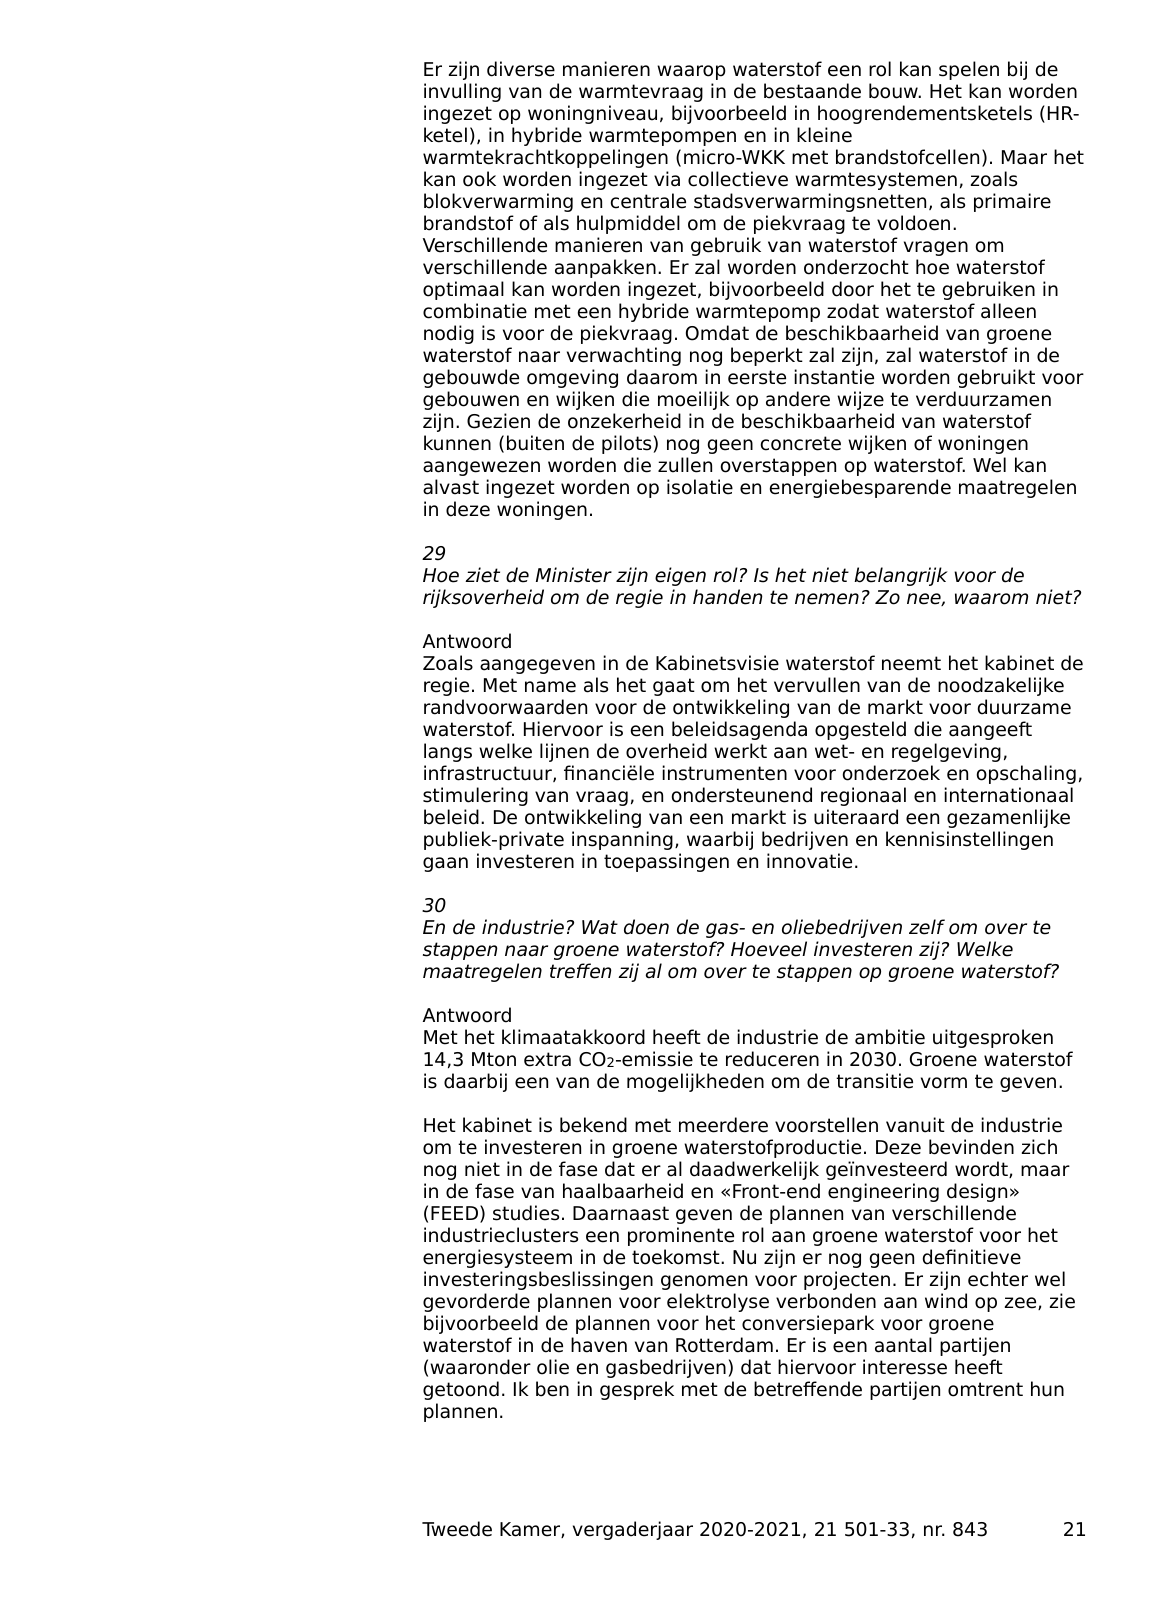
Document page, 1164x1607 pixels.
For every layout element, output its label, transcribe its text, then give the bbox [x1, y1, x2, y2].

text Antwoord [422, 1005, 1087, 1027]
text Antwoord [422, 631, 1087, 653]
text 29 [422, 543, 1087, 565]
text Zoals aangegeven in de Kabinetsvisie waterstof neemt het kabinet de regie. Met name als het gaat om het vervullen van de noodzakelijke randvoorwaarden voor de ontwikkeling van de markt voor duurzame waterstof. Hiervoor is een beleidsagenda opgesteld die aangeeft langs welke lijnen de overheid werkt aan wet- en regelgeving, infrastructuur, financiële instrumenten voor onderzoek en opschaling, stimulering van vraag, en ondersteunend regionaal en internationaal beleid. De ontwikkeling van een markt is uiteraard een gezamenlijke publiek-private inspanning, waarbij bedrijven en kennisinstellingen gaan investeren in toepassingen en innovatie. [422, 653, 1087, 873]
text Het kabinet is bekend met meerdere voorstellen vanuit de industrie om te investeren in groene waterstofproductie. Deze bevinden zich nog niet in de fase dat er al daadwerkelijk geïnvesteerd wordt, maar in de fase van haalbaarheid en «Front-end engineering design» (FEED) studies. Daarnaast geven de plannen van verschillende industrieclusters een prominente rol aan groene waterstof voor het energiesysteem in de toekomst. Nu zijn er nog geen definitieve investeringsbeslissingen genomen voor projecten. Er zijn echter wel gevorderde plannen voor elektrolyse verbonden aan wind op zee, zie bijvoorbeeld de plannen voor het conversiepark voor groene waterstof in de haven van Rotterdam. Er is een aantal partijen (waaronder olie en gasbedrijven) dat hiervoor interesse heeft getoond. Ik ben in gesprek met de betreffende partijen omtrent hun plannen. [422, 1115, 1087, 1423]
text Met het klimaatakkoord heeft de industrie de ambitie uitgesproken 14,3 Mton extra CO2-emissie te reduceren in 2030. Groene waterstof is daarbij een van de mogelijkheden om de transitie vorm te geven. [422, 1027, 1087, 1093]
text En de industrie? Wat doen de gas- en oliebedrijven zelf om over te stappen naar groene waterstof? Hoeveel investeren zij? Welke maatregelen treffen zij al om over te stappen op groene waterstof? [422, 917, 1087, 983]
text 30 [422, 895, 1087, 917]
text Hoe ziet de Minister zijn eigen rol? Is het niet belangrijk voor de rijksoverheid om de regie in handen te nemen? Zo nee, waarom niet? [422, 565, 1087, 609]
text Er zijn diverse manieren waarop waterstof een rol kan spelen bij de invulling van de warmtevraag in de bestaande bouw. Het kan worden ingezet op woningniveau, bijvoorbeeld in hoogrendementsketels (HR-ketel), in hybride warmtepompen en in kleine warmtekrachtkoppelingen (micro-WKK met brandstofcellen). Maar het kan ook worden ingezet via collectieve warmtesystemen, zoals blokverwarming en centrale stadsverwarmingsnetten, als primaire brandstof of als hulpmiddel om de piekvraag te voldoen. Verschillende manieren van gebruik van waterstof vragen om verschillende aanpakken. Er zal worden onderzocht hoe waterstof optimaal kan worden ingezet, bijvoorbeeld door het te gebruiken in combinatie met een hybride warmtepomp zodat waterstof alleen nodig is voor de piekvraag. Omdat de beschikbaarheid van groene waterstof naar verwachting nog beperkt zal zijn, zal waterstof in de gebouwde omgeving daarom in eerste instantie worden gebruikt voor gebouwen en wijken die moeilijk op andere wijze te verduurzamen zijn. Gezien de onzekerheid in de beschikbaarheid van waterstof kunnen (buiten de pilots) nog geen concrete wijken of woningen aangewezen worden die zullen overstappen op waterstof. Wel kan alvast ingezet worden op isolatie en energiebesparende maatregelen in deze woningen. [422, 59, 1087, 521]
